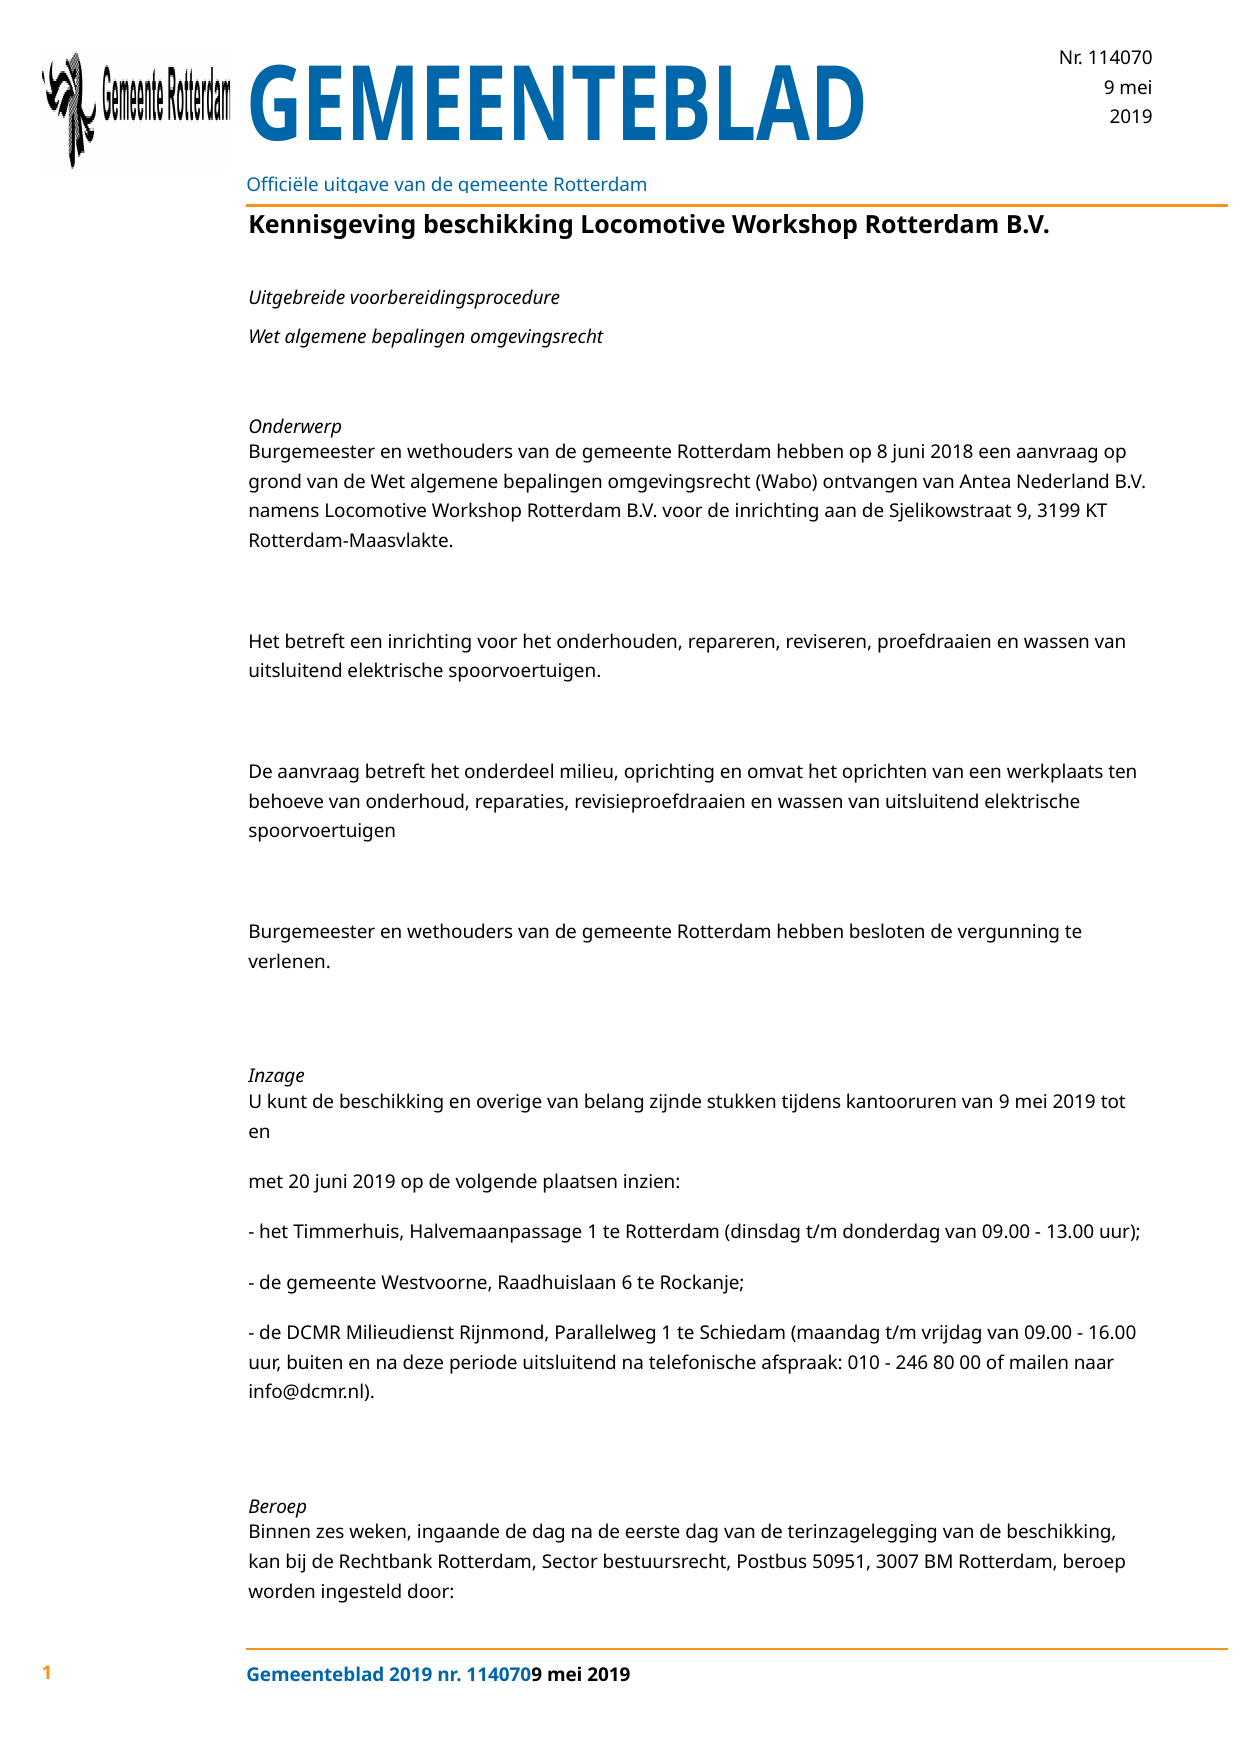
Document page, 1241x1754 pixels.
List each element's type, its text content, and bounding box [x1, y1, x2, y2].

text Het betreft een inrichting voor het onderhouden, repareren, reviseren, proefdraaien en wassen van uitsluitend elektrische spoorvoertuigen. [248, 628, 1152, 683]
text Inzage [248, 1062, 1152, 1088]
text U kunt de beschikking en overige van belang zijnde stukken tijdens kantooruren van 9 mei 2019 tot en [248, 1088, 1152, 1143]
text Burgemeester en wethouders van de gemeente Rotterdam hebben op 8 juni 2018 een aanvraag op grond van de Wet algemene bepalingen omgevingsrecht (Wabo) ontvangen van Antea Nederland B.V. namens Locomotive Workshop Rotterdam B.V. voor de inrichting aan de Sjelikowstraat 9, 3199 KT Rotterdam-Maasvlakte. [248, 438, 1152, 553]
text - het Timmerhuis, Halvemaanpassage 1 te Rotterdam (dinsdag t/m donderdag van 09.00 - 13.00 uur); [248, 1219, 1152, 1244]
text Beroep [248, 1493, 1152, 1519]
text Burgemeester en wethouders van de gemeente Rotterdam hebben besloten de vergunning te verlenen. [248, 918, 1152, 974]
text - de gemeente Westvoorne, Raadhuislaan 6 te Rockanje; [248, 1269, 1152, 1295]
text met 20 juni 2019 op de volgende plaatsen inzien: [248, 1168, 1152, 1194]
text Wet algemene bepalingen omgevingsrecht [248, 323, 1152, 349]
text Onderwerp [248, 413, 1152, 438]
text Kennisgeving beschikking Locomotive Workshop Rotterdam B.V. [248, 207, 1152, 241]
text Uitgebreide voorbereidingsprocedure [248, 284, 1152, 309]
text - de DCMR Milieudienst Rijnmond, Parallelweg 1 te Schiedam (maandag t/m vrijdag van 09.00 - 16.00 uur, buiten en na deze periode uitsluitend na telefonische afspraak: 010 - 246 80 00 of mailen naar info@dcmr.nl). [248, 1319, 1152, 1404]
picture [41, 47, 231, 172]
text Binnen zes weken, ingaande de dag na de eerste dag van de terinzagelegging van de beschikking, kan bij de Rechtbank Rotterdam, Sector bestuursrecht, Postbus 50951, 3007 BM Rotterdam, beroep worden ingesteld door: [248, 1519, 1152, 1604]
text De aanvraag betreft het onderdeel milieu, oprichting en omvat het oprichten van een werkplaats ten behoeve van onderhoud, reparaties, revisieproefdraaien en wassen van uitsluitend elektrische spoorvoertuigen [248, 758, 1152, 843]
